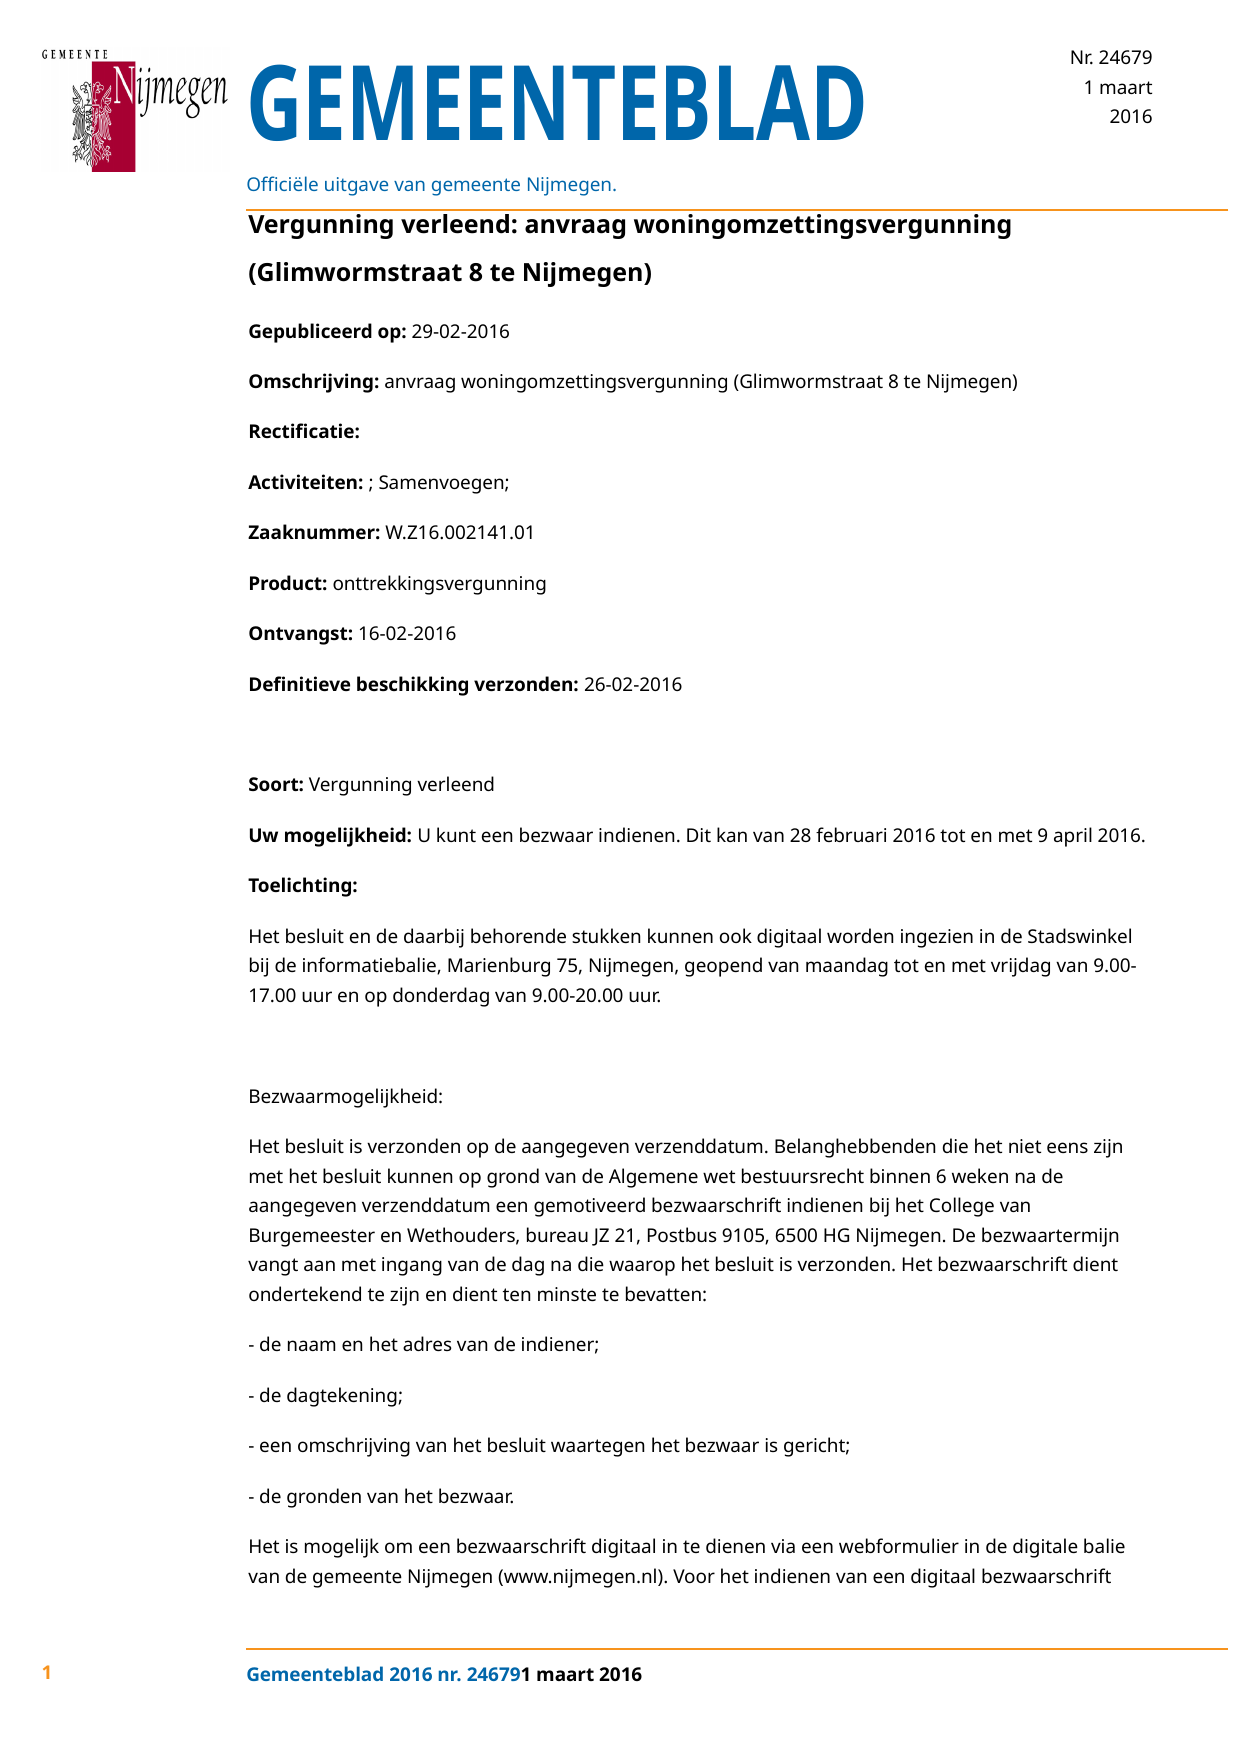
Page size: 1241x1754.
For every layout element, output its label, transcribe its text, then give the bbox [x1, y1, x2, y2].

text Definitieve beschikking verzonden: 26-02-2016 [248, 671, 1152, 697]
text Rectificatie: [248, 419, 1152, 444]
text Uw mogelijkheid: U kunt een bezwaar indienen. Dit kan van 28 februari 2016 tot en met 9 april 2016. [248, 822, 1152, 848]
text Zaaknummer: W.Z16.002141.01 [248, 519, 1152, 545]
text - de dagtekening; [248, 1382, 1152, 1408]
text Product: onttrekkingsvergunning [248, 570, 1152, 596]
picture [41, 47, 231, 172]
text Omschrijving: anvraag woningomzettingsvergunning (Glimwormstraat 8 te Nijmegen) [248, 368, 1152, 394]
text - de gronden van het bezwaar. [248, 1483, 1152, 1509]
text Het is mogelijk om een bezwaarschrift digitaal in te dienen via een webformulier in de digitale balie van de gemeente Nijmegen (www.nijmegen.nl). Voor het indienen van een digitaal bezwaarschrift [248, 1533, 1152, 1589]
text Activiteiten: ; Samenvoegen; [248, 469, 1152, 495]
text Soort: Vergunning verleend [248, 772, 1152, 797]
text Het besluit is verzonden op de aangegeven verzenddatum. Belanghebbenden die het niet eens zijn met het besluit kunnen op grond van de Algemene wet bestuursrecht binnen 6 weken na de aangegeven verzenddatum een gemotiveerd bezwaarschrift indienen bij het College van Burgemeester en Wethouders, bureau JZ 21, Postbus 9105, 6500 HG Nijmegen. De bezwaartermijn vangt aan met ingang van de dag na die waarop het besluit is verzonden. Het bezwaarschrift dient ondertekend te zijn en dient ten minste te bevatten: [248, 1133, 1152, 1307]
text Bezwaarmogelijkheid: [248, 1083, 1152, 1109]
text - een omschrijving van het besluit waartegen het bezwaar is gericht; [248, 1432, 1152, 1458]
text Toelichting: [248, 872, 1152, 898]
text Het besluit en de daarbij behorende stukken kunnen ook digitaal worden ingezien in de Stadswinkel bij de informatiebalie, Marienburg 75, Nijmegen, geopend van maandag tot en met vrijdag van 9.00-17.00 uur en op donderdag van 9.00-20.00 uur. [248, 923, 1152, 1008]
text Ontvangst: 16-02-2016 [248, 620, 1152, 646]
text Gepubliceerd op: 29-02-2016 [248, 318, 1152, 344]
text Vergunning verleend: anvraag woningomzettingsvergunning (Glimwormstraat 8 te Nijmegen) [248, 211, 1152, 288]
text - de naam en het adres van de indiener; [248, 1332, 1152, 1357]
